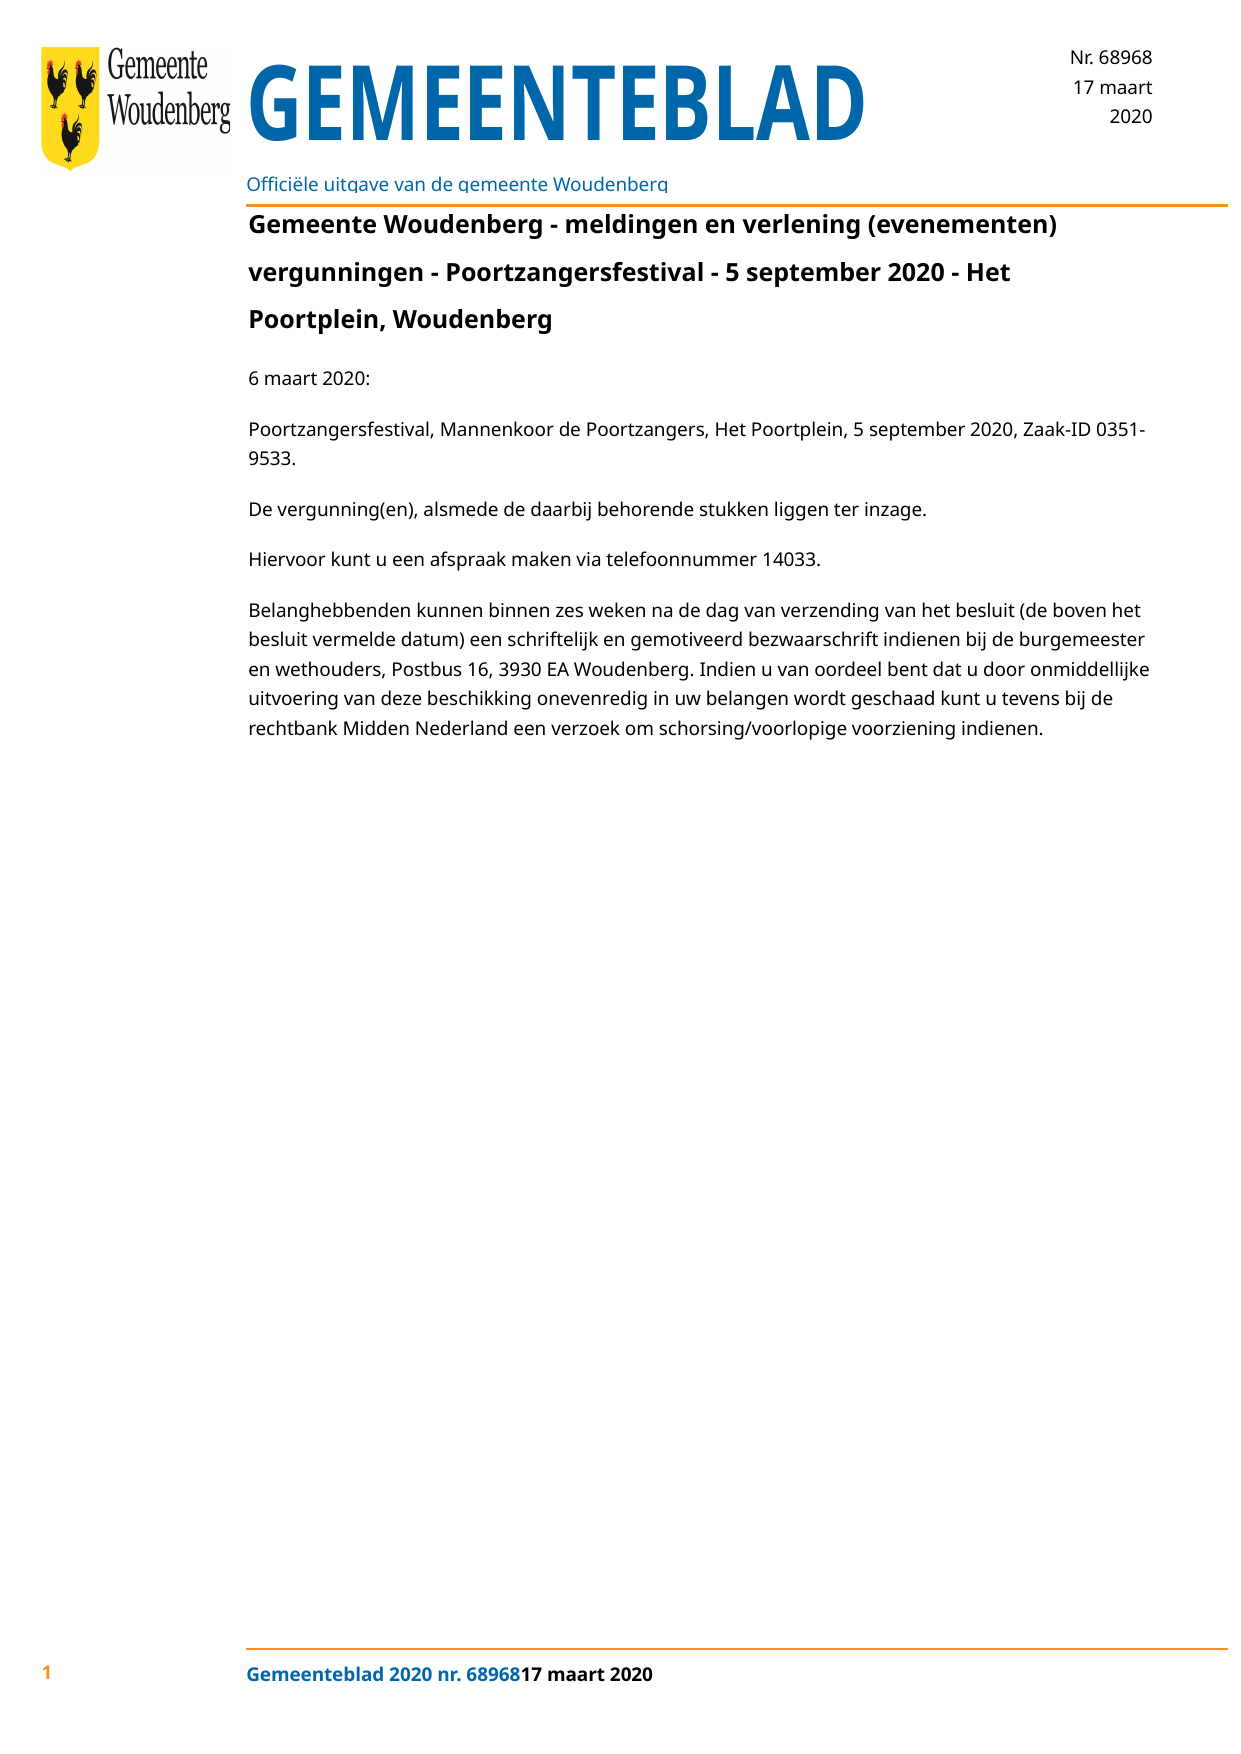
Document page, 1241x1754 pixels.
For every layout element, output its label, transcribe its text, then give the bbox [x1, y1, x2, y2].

text De vergunning(en), alsmede de daarbij behorende stukken liggen ter inzage. [248, 496, 1152, 522]
text 6 maart 2020: [248, 366, 1152, 391]
text Poortzangersfestival, Mannenkoor de Poortzangers, Het Poortplein, 5 september 2020, Zaak-ID 0351-9533. [248, 416, 1152, 471]
text Belanghebbenden kunnen binnen zes weken na de dag van verzending van het besluit (de boven het besluit vermelde datum) een schriftelijk en gemotiveerd bezwaarschrift indienen bij de burgemeester en wethouders, Postbus 16, 3930 EA Woudenberg. Indien u van oordeel bent dat u door onmiddellijke uitvoering van deze beschikking onevenredig in uw belangen wordt geschaad kunt u tevens bij de rechtbank Midden Nederland een verzoek om schorsing/voorlopige voorziening indienen. [248, 597, 1152, 741]
picture [41, 47, 231, 172]
text Hiervoor kunt u een afspraak maken via telefoonnummer 14033. [248, 546, 1152, 572]
text Gemeente Woudenberg - meldingen en verlening (evenementen) vergunningen - Poortzangersfestival - 5 september 2020 - Het Poortplein, Woudenberg [248, 207, 1152, 336]
